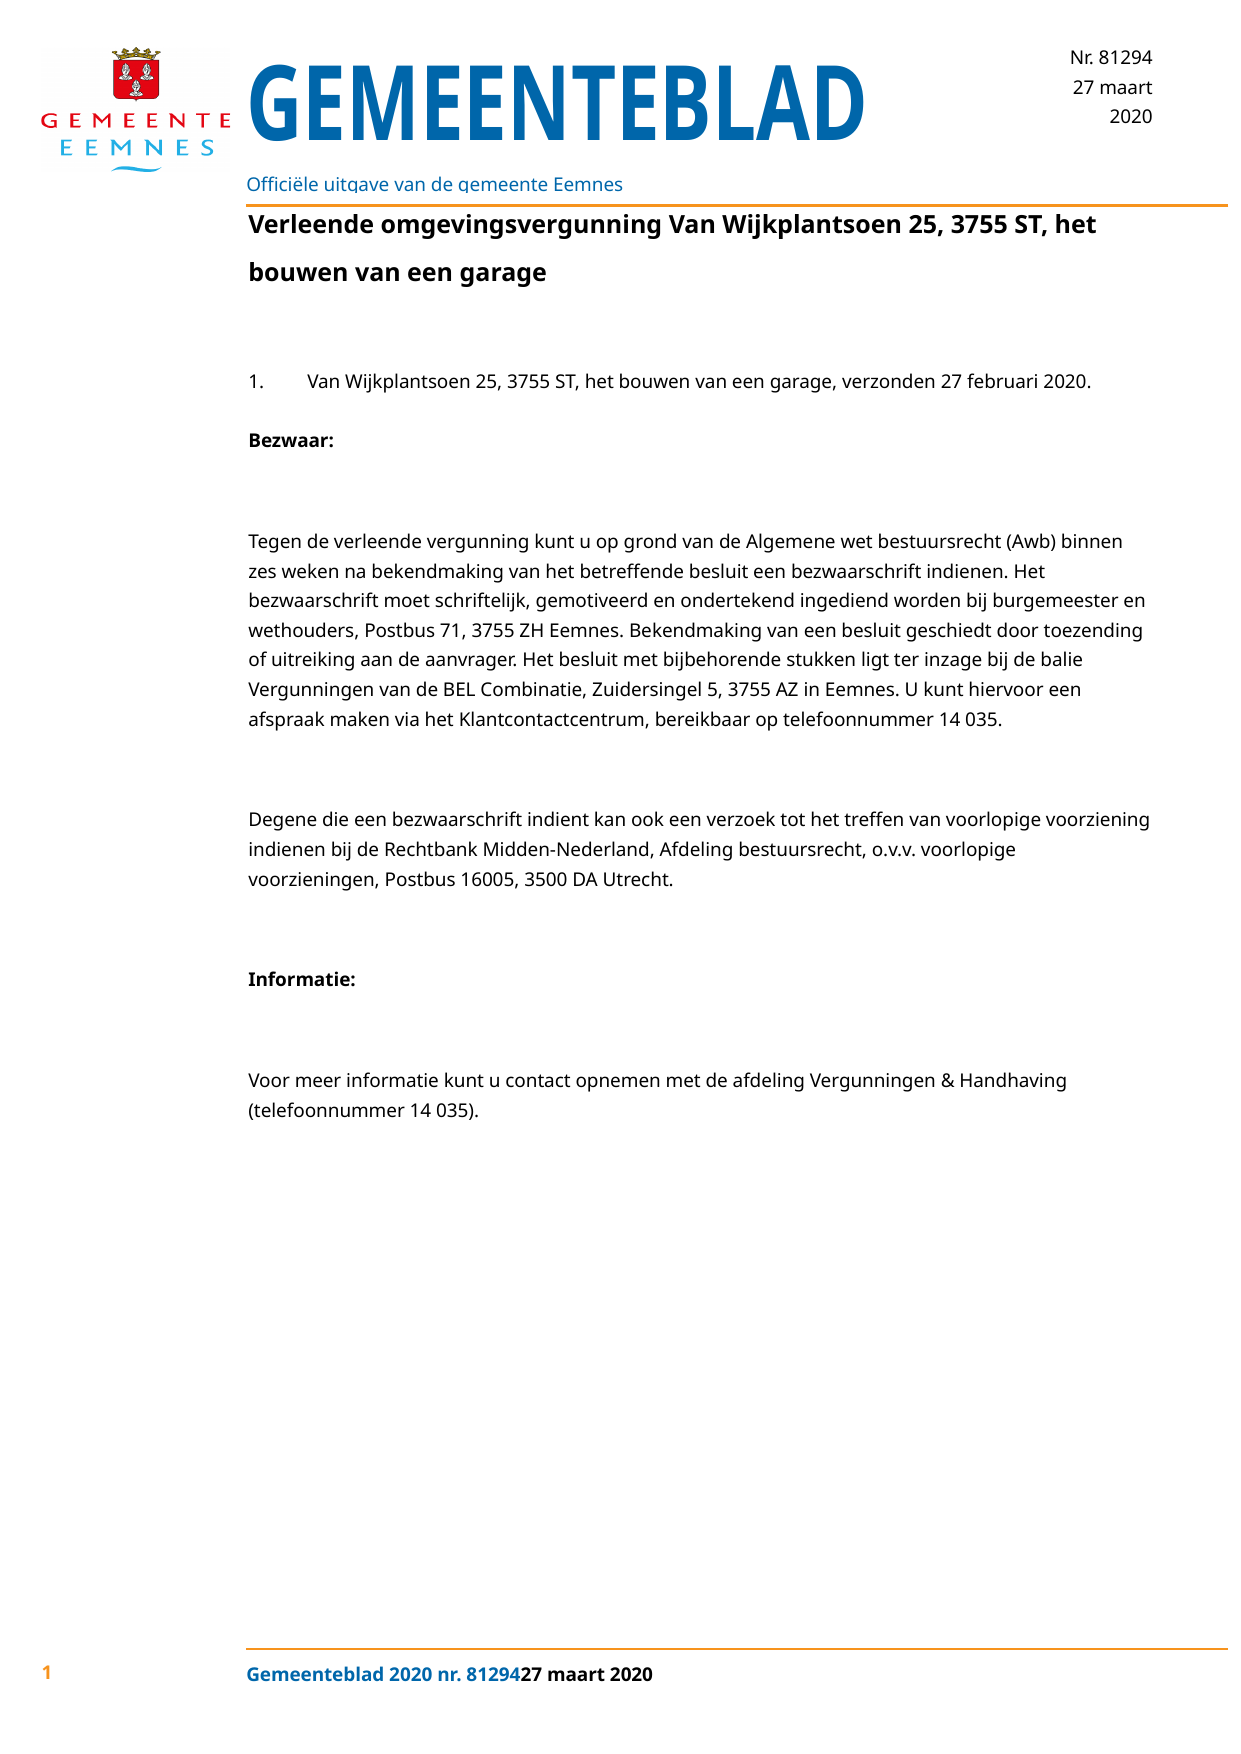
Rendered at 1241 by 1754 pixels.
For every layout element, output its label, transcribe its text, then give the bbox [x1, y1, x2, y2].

list Van Wijkplantsoen 25, 3755 ST, het bouwen van een garage, verzonden 27 februari 2020. [248, 368, 1152, 394]
text Verleende omgevingsvergunning Van Wijkplantsoen 25, 3755 ST, het bouwen van een garage [248, 207, 1152, 288]
text Tegen de verleende vergunning kunt u op grond van de Algemene wet bestuursrecht (Awb) binnen zes weken na bekendmaking van het betreffende besluit een bezwaarschrift indienen. Het bezwaarschrift moet schriftelijk, gemotiveerd en ondertekend ingediend worden bij burgemeester en wethouders, Postbus 71, 3755 ZH Eemnes. Bekendmaking van een besluit geschiedt door toezending of uitreiking aan de aanvrager. Het besluit met bijbehorende stukken ligt ter inzage bij de balie Vergunningen van de BEL Combinatie, Zuidersingel 5, 3755 AZ in Eemnes. U kunt hiervoor een afspraak maken via het Klantcontactcentrum, bereikbaar op telefoonnummer 14 035. [248, 528, 1152, 732]
text Bezwaar: [248, 427, 1152, 453]
picture [41, 47, 231, 172]
text Voor meer informatie kunt u contact opnemen met de afdeling Vergunningen & Handhaving (telefoonnummer 14 035). [248, 1067, 1152, 1123]
text Degene die een bezwaarschrift indient kan ook een verzoek tot het treffen van voorlopige voorziening indienen bij de Rechtbank Midden-Nederland, Afdeling bestuursrecht, o.v.v. voorlopige voorzieningen, Postbus 16005, 3500 DA Utrecht. [248, 807, 1152, 892]
text Informatie: [248, 967, 1152, 992]
